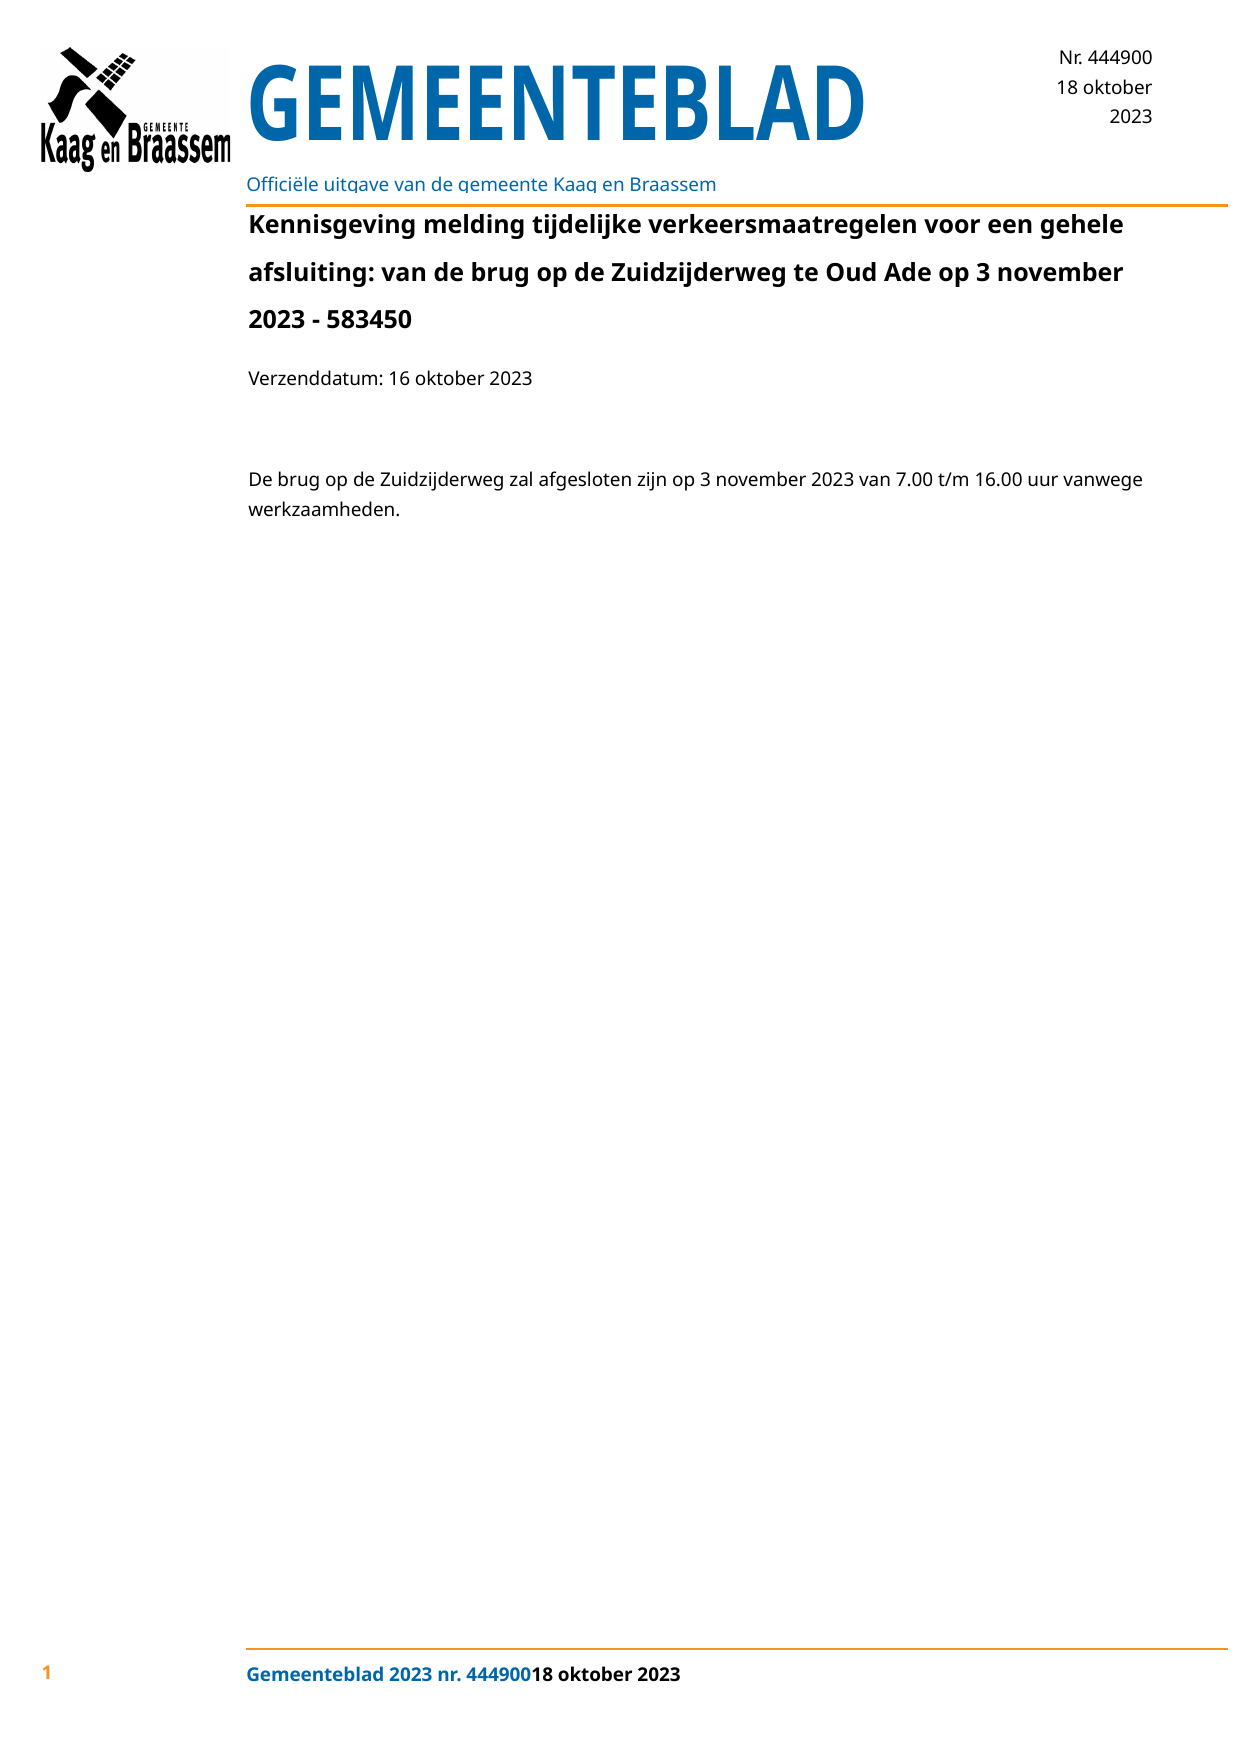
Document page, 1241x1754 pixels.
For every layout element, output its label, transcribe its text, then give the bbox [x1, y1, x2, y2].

text Kennisgeving melding tijdelijke verkeersmaatregelen voor een gehele afsluiting: van de brug op de Zuidzijderweg te Oud Ade op 3 november 2023 - 583450 [248, 207, 1152, 336]
picture [41, 47, 231, 172]
text De brug op de Zuidzijderweg zal afgesloten zijn op 3 november 2023 van 7.00 t/m 16.00 uur vanwege werkzaamheden. [248, 466, 1152, 522]
text Verzenddatum: 16 oktober 2023 [248, 366, 1152, 391]
